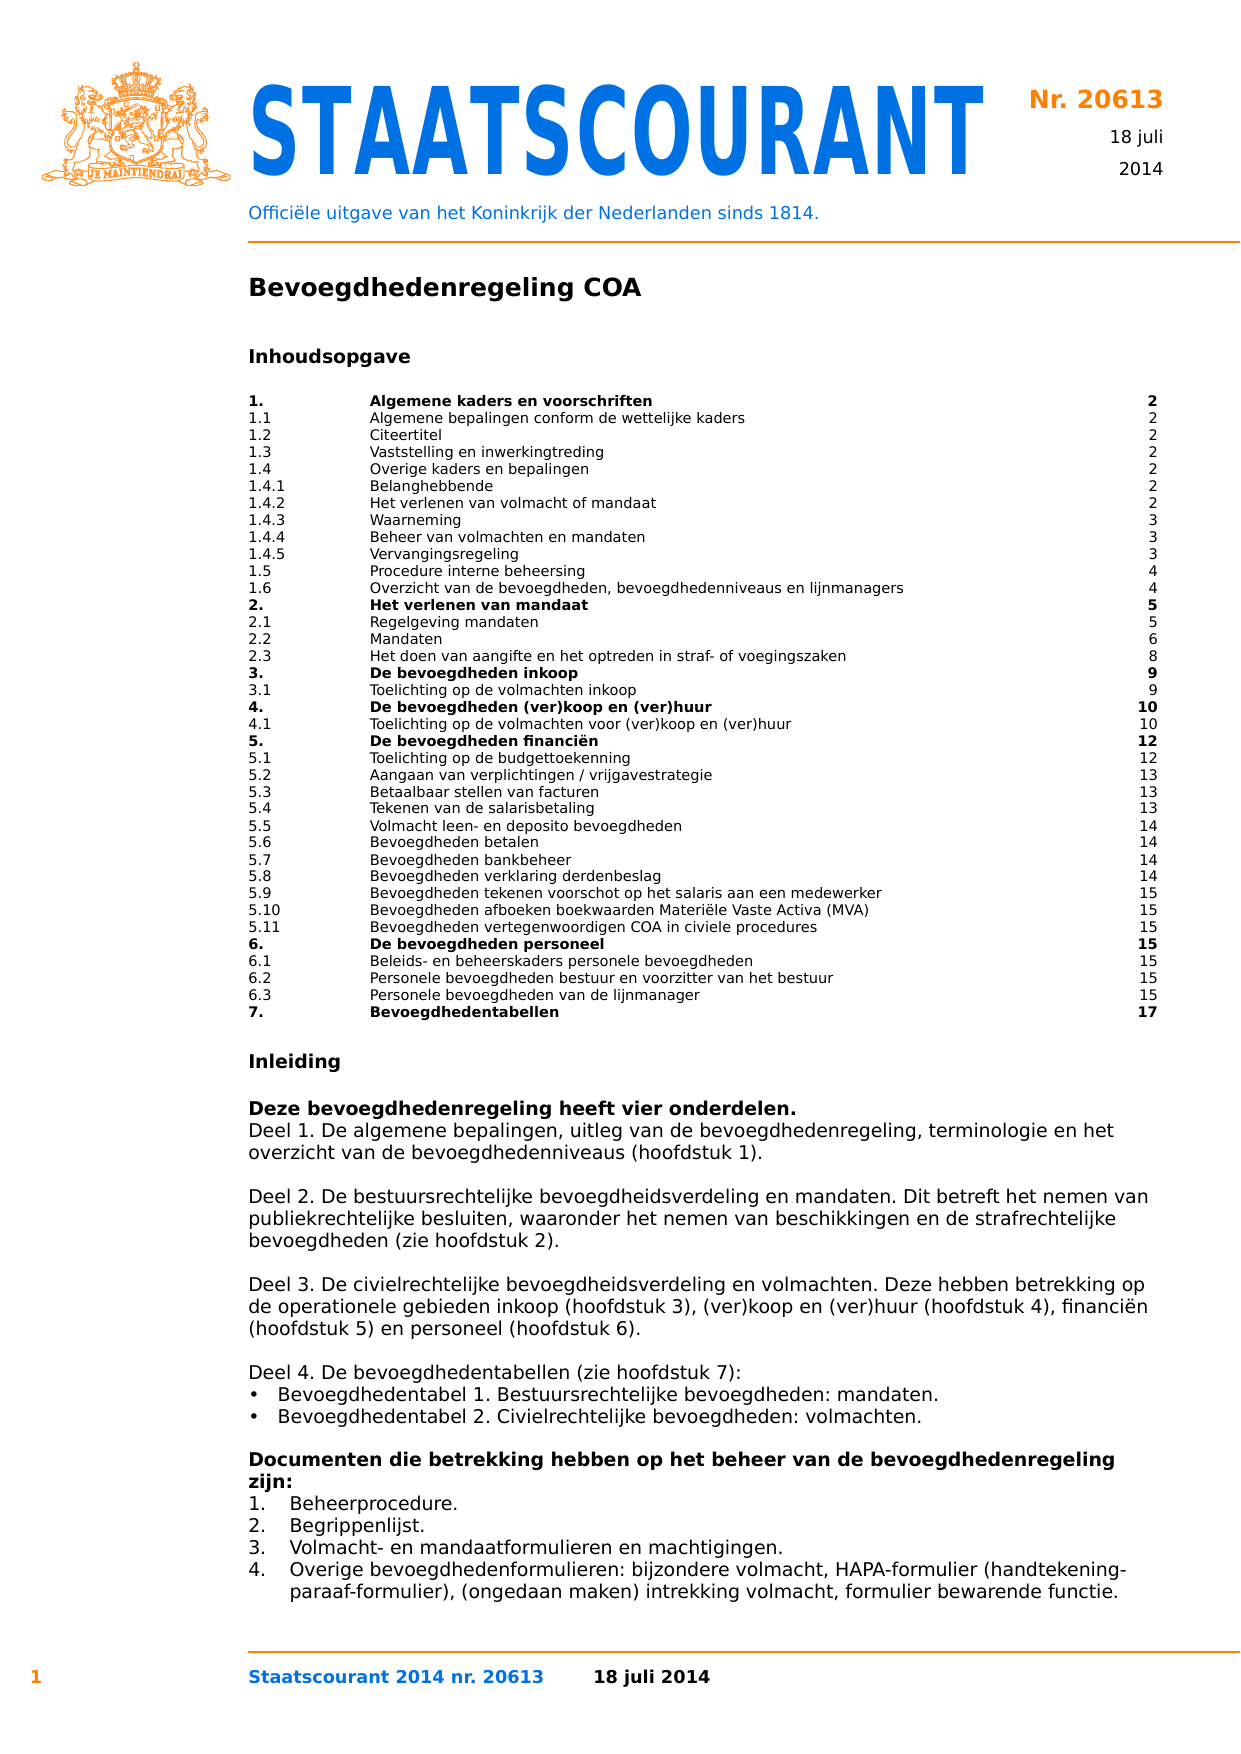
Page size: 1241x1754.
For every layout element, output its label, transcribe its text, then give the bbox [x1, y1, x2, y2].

table_cell Waarneming [364, 512, 1053, 529]
text 3. Volmacht- en mandaatformulieren en machtigingen. [248, 1537, 1163, 1559]
table_cell Bevoegdheden vertegenwoordigen COA in civiele procedures [364, 919, 1053, 936]
table_cell Betaalbaar stellen van facturen [364, 784, 1053, 800]
table_cell 10 [1053, 699, 1163, 716]
subtitle Inleiding [248, 1051, 1163, 1073]
table_cell Overige kaders en bepalingen [364, 461, 1053, 478]
table_cell 6.3 [248, 987, 363, 1004]
table_cell 15 [1053, 970, 1163, 987]
table_cell Vaststelling en inwerkingtreding [364, 444, 1053, 461]
table_cell 2 [1053, 444, 1163, 461]
table_cell 5 [1053, 597, 1163, 614]
table_cell 14 [1053, 818, 1163, 834]
text Documenten die betrekking hebben op het beheer van de bevoegdhedenregeling zijn: [248, 1449, 1163, 1493]
table_cell 1.4.2 [248, 495, 363, 512]
table_cell Regelgeving mandaten [364, 614, 1053, 631]
table_cell Toelichting op de volmachten voor (ver)koop en (ver)huur [364, 716, 1053, 732]
table_cell Bevoegdheden bankbeheer [364, 851, 1053, 868]
table_cell 1.2 [248, 427, 363, 444]
table_cell Vervangingsregeling [364, 546, 1053, 563]
table_cell Beheer van volmachten en mandaten [364, 529, 1053, 546]
table_cell 6 [1053, 631, 1163, 648]
table_cell Volmacht leen- en deposito bevoegdheden [364, 818, 1053, 834]
table_cell 2 [1053, 478, 1163, 495]
text 1. Beheerprocedure. [248, 1493, 1163, 1515]
table_cell Bevoegdheden afboeken boekwaarden Materiële Vaste Activa (MVA) [364, 902, 1053, 919]
text Deel 2. De bestuursrechtelijke bevoegdheidsverdeling en mandaten. Dit betreft het nemen van publiekrechtelijke besluiten, waaronder het nemen van beschikkingen en de strafrechtelijke bevoegdheden (zie hoofdstuk 2). [248, 1186, 1163, 1252]
table_cell De bevoegdheden inkoop [364, 665, 1053, 682]
picture [41, 62, 231, 186]
table_cell Het doen van aangifte en het optreden in straf- of voegingszaken [364, 648, 1053, 664]
text Deel 3. De civielrechtelijke bevoegdheidsverdeling en volmachten. Deze hebben betrekking op de operationele gebieden inkoop (hoofdstuk 3), (ver)koop en (ver)huur (hoofdstuk 4), financiën (hoofdstuk 5) en personeel (hoofdstuk 6). [248, 1274, 1163, 1340]
table_cell 1.4.3 [248, 512, 363, 529]
table_cell Mandaten [364, 631, 1053, 648]
table_cell 2 [1053, 427, 1163, 444]
table_header STAATSCOURANT [248, 62, 998, 203]
table_header 1. [248, 393, 363, 410]
table_cell 14 [1053, 834, 1163, 851]
table_cell 1.6 [248, 580, 363, 597]
table_cell Beleids- en beheerskaders personele bevoegdheden [364, 953, 1053, 970]
table_cell 5.11 [248, 919, 363, 936]
table_cell 2 [1053, 461, 1163, 478]
subtitle Bevoegdhedenregeling COA [248, 273, 1163, 302]
table_cell Bevoegdhedentabellen [364, 1004, 1053, 1021]
table_cell De bevoegdheden (ver)koop en (ver)huur [364, 699, 1053, 716]
table_cell 15 [1053, 953, 1163, 970]
table_cell Het verlenen van volmacht of mandaat [364, 495, 1053, 512]
table_cell 2014 [998, 153, 1240, 203]
table_cell 5.10 [248, 902, 363, 919]
table_cell 1.4.4 [248, 529, 363, 546]
table_cell 17 [1053, 1004, 1163, 1021]
table_cell Bevoegdheden tekenen voorschot op het salaris aan een medewerker [364, 885, 1053, 902]
text Deel 1. De algemene bepalingen, uitleg van de bevoegdhedenregeling, terminologie en het overzicht van de bevoegdhedenniveaus (hoofdstuk 1). [248, 1120, 1163, 1164]
table_cell 8 [1053, 648, 1163, 664]
table_cell 12 [1053, 750, 1163, 766]
table_cell 5.9 [248, 885, 363, 902]
table_cell 5.6 [248, 834, 363, 851]
table_cell 5.3 [248, 784, 363, 800]
table_header [25, 62, 248, 241]
text • Bevoegdhedentabel 2. Civielrechtelijke bevoegdheden: volmachten. [248, 1406, 1163, 1427]
table_cell Algemene bepalingen conform de wettelijke kaders [364, 410, 1053, 427]
table_header Algemene kaders en voorschriften [364, 393, 1053, 410]
table_cell 5.7 [248, 851, 363, 868]
table_cell 1.1 [248, 410, 363, 427]
table_cell 12 [1053, 733, 1163, 749]
table_cell 14 [1053, 868, 1163, 885]
table_cell 15 [1053, 885, 1163, 902]
table_cell 3.1 [248, 682, 363, 698]
table_cell Belanghebbende [364, 478, 1053, 495]
table_cell 2 [1053, 495, 1163, 512]
table_cell 9 [1053, 682, 1163, 698]
table_cell 15 [1053, 919, 1163, 936]
table_cell 1.4.1 [248, 478, 363, 495]
table_cell Procedure interne beheersing [364, 563, 1053, 580]
table_cell 2.1 [248, 614, 363, 631]
table_cell 2.3 [248, 648, 363, 664]
text 4. Overige bevoegdhedenformulieren: bijzondere volmacht, HAPA-formulier (handtekening-paraaf-formulier), (ongedaan maken) intrekking volmacht, formulier bewarende functie. [248, 1559, 1163, 1603]
table_cell Overzicht van de bevoegdheden, bevoegdhedenniveaus en lijnmanagers [364, 580, 1053, 597]
table_cell 3 [1053, 529, 1163, 546]
table_cell Toelichting op de budgettoekenning [364, 750, 1053, 766]
table_cell 9 [1053, 665, 1163, 682]
table_cell Aangaan van verplichtingen / vrijgavestrategie [364, 766, 1053, 783]
table_cell 4.1 [248, 716, 363, 732]
table_cell 5 [1053, 614, 1163, 631]
table_header 2 [1053, 393, 1163, 410]
text 2. Begrippenlijst. [248, 1515, 1163, 1537]
table_cell 3. [248, 665, 363, 682]
table_cell Tekenen van de salarisbetaling [364, 800, 1053, 817]
table_cell Toelichting op de volmachten inkoop [364, 682, 1053, 698]
table_cell 2. [248, 597, 363, 614]
table_cell 7. [248, 1004, 363, 1021]
table_cell 2 [1053, 410, 1163, 427]
table_cell Het verlenen van mandaat [364, 597, 1053, 614]
table_cell 5.4 [248, 800, 363, 817]
table_cell 2.2 [248, 631, 363, 648]
table_cell Citeertitel [364, 427, 1053, 444]
table_cell 13 [1053, 766, 1163, 783]
table_cell De bevoegdheden personeel [364, 936, 1053, 953]
table_cell 6.1 [248, 953, 363, 970]
table_cell De bevoegdheden financiën [364, 733, 1053, 749]
table_cell 18 juli [998, 121, 1240, 153]
table_cell 1.3 [248, 444, 363, 461]
table_cell 10 [1053, 716, 1163, 732]
table_cell 5.1 [248, 750, 363, 766]
table_cell Bevoegdheden verklaring derdenbeslag [364, 868, 1053, 885]
table_cell 14 [1053, 851, 1163, 868]
table_cell 13 [1053, 784, 1163, 800]
table_cell 15 [1053, 936, 1163, 953]
table_cell Bevoegdheden betalen [364, 834, 1053, 851]
table_cell 4 [1053, 563, 1163, 580]
table_cell Officiële uitgave van het Koninkrijk der Nederlanden sinds 1814. [248, 203, 1240, 241]
table_cell 3 [1053, 546, 1163, 563]
text Deel 4. De bevoegdhedentabellen (zie hoofdstuk 7): [248, 1362, 1163, 1383]
table_cell 1.5 [248, 563, 363, 580]
table_header Nr. 20613 [998, 62, 1240, 121]
table_cell 13 [1053, 800, 1163, 817]
table_cell 5.5 [248, 818, 363, 834]
table_cell 5.8 [248, 868, 363, 885]
table_cell 1.4 [248, 461, 363, 478]
table_cell 6.2 [248, 970, 363, 987]
text Deze bevoegdhedenregeling heeft vier onderdelen. [248, 1098, 1163, 1120]
table_cell 3 [1053, 512, 1163, 529]
table_cell Personele bevoegdheden bestuur en voorzitter van het bestuur [364, 970, 1053, 987]
table_cell 5.2 [248, 766, 363, 783]
text • Bevoegdhedentabel 1. Bestuursrechtelijke bevoegdheden: mandaten. [248, 1383, 1163, 1406]
table_cell 1.4.5 [248, 546, 363, 563]
table_cell 4. [248, 699, 363, 716]
table_cell 15 [1053, 987, 1163, 1004]
table_cell 5. [248, 733, 363, 749]
table_cell 6. [248, 936, 363, 953]
subtitle Inhoudsopgave [248, 346, 1163, 368]
table_cell 15 [1053, 902, 1163, 919]
table_cell Personele bevoegdheden van de lijnmanager [364, 987, 1053, 1004]
table_cell 4 [1053, 580, 1163, 597]
